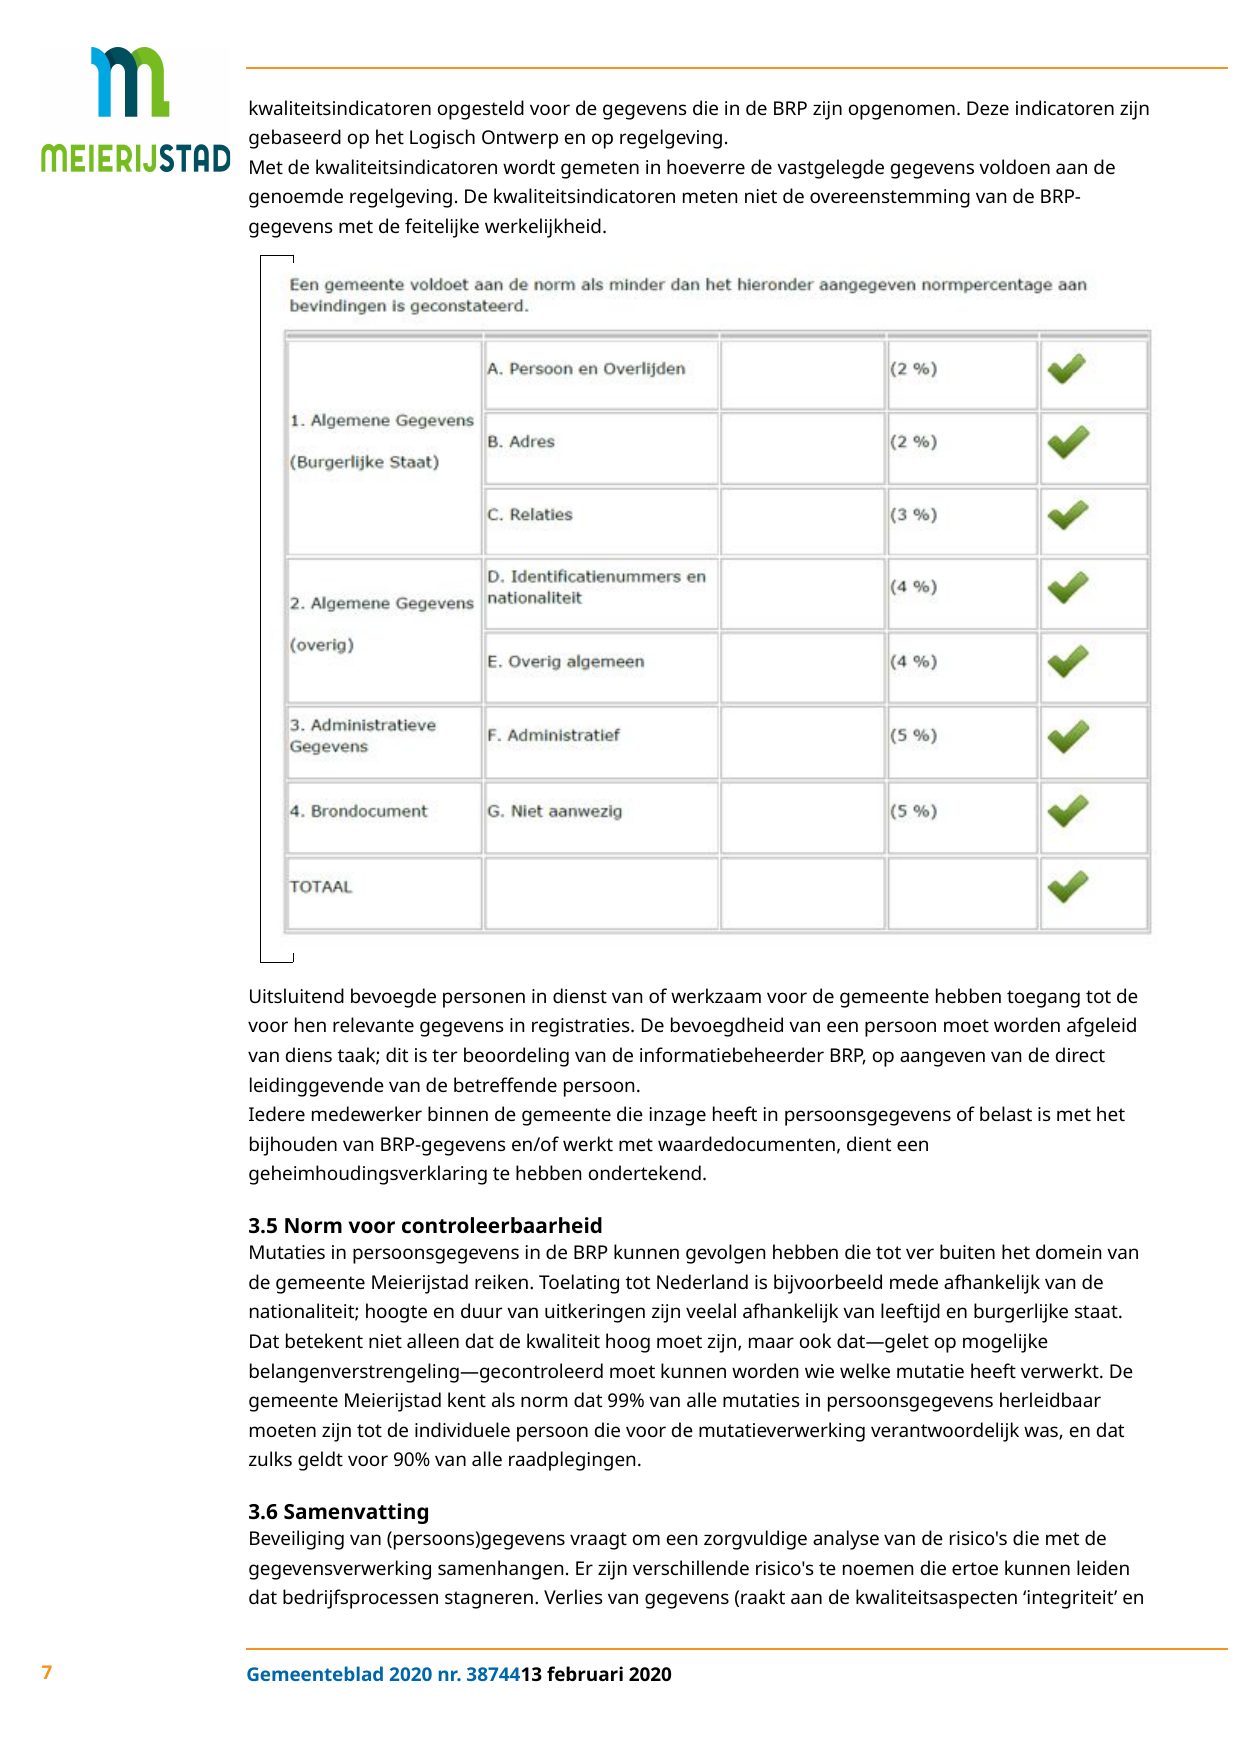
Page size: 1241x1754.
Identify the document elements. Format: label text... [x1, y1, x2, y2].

text Uitsluitend bevoegde personen in dienst van of werkzaam voor de gemeente hebben toegang tot de voor hen relevante gegevens in registraties. De bevoegdheid van een persoon moet worden afgeleid van diens taak; dit is ter beoordeling van de informatiebeheerder BRP, op aangeven van de direct leidinggevende van de betreffende persoon. [248, 983, 1152, 1098]
picture [41, 47, 231, 172]
text Iedere medewerker binnen de gemeente die inzage heeft in persoonsgegevens of belast is met het bijhouden van BRP-gegevens en/of werkt met waardedocumenten, dient een geheimhoudingsverklaring te hebben ondertekend. [248, 1101, 1152, 1186]
text Beveiliging van (persoons)gegevens vraagt om een zorgvuldige analyse van de risico's die met de gegevensverwerking samenhangen. Er zijn verschillende risico's te noemen die ertoe kunnen leiden dat bedrijfsprocessen stagneren. Verlies van gegevens (raakt aan de kwaliteitsaspecten ‘integriteit’ en [248, 1525, 1152, 1610]
text Met de kwaliteitsindicatoren wordt gemeten in hoeverre de vastgelegde gegevens voldoen aan de genoemde regelgeving. De kwaliteitsindicatoren meten niet de overeenstemming van de BRP-gegevens met de feitelijke werkelijkheid. [248, 154, 1152, 239]
text 3.6 Samenvatting [248, 1497, 1152, 1525]
text Mutaties in persoonsgegevens in de BRP kunnen gevolgen hebben die tot ver buiten het domein van de gemeente Meierijstad reiken. Toelating tot Nederland is bijvoorbeeld mede afhankelijk van de nationaliteit; hoogte en duur van uitkeringen zijn veelal afhankelijk van leeftijd en burgerlijke staat. Dat betekent niet alleen dat de kwaliteit hoog moet zijn, maar ook dat—gelet op mogelijke belangenverstrengeling—gecontroleerd moet kunnen worden wie welke mutatie heeft verwerkt. De gemeente Meierijstad kent als norm dat 99% van alle mutaties in persoonsgegevens herleidbaar moeten zijn tot de individuele persoon die voor de mutatieverwerking verantwoordelijk was, en dat zulks geldt voor 90% van alle raadplegingen. [248, 1239, 1152, 1472]
text 3.5 Norm voor controleerbaarheid [248, 1211, 1152, 1239]
picture [268, 263, 1173, 953]
text kwaliteitsindicatoren opgesteld voor de gegevens die in de BRP zijn opgenomen. Deze indicatoren zijn gebaseerd op het Logisch Ontwerp en op regelgeving. [248, 95, 1152, 150]
